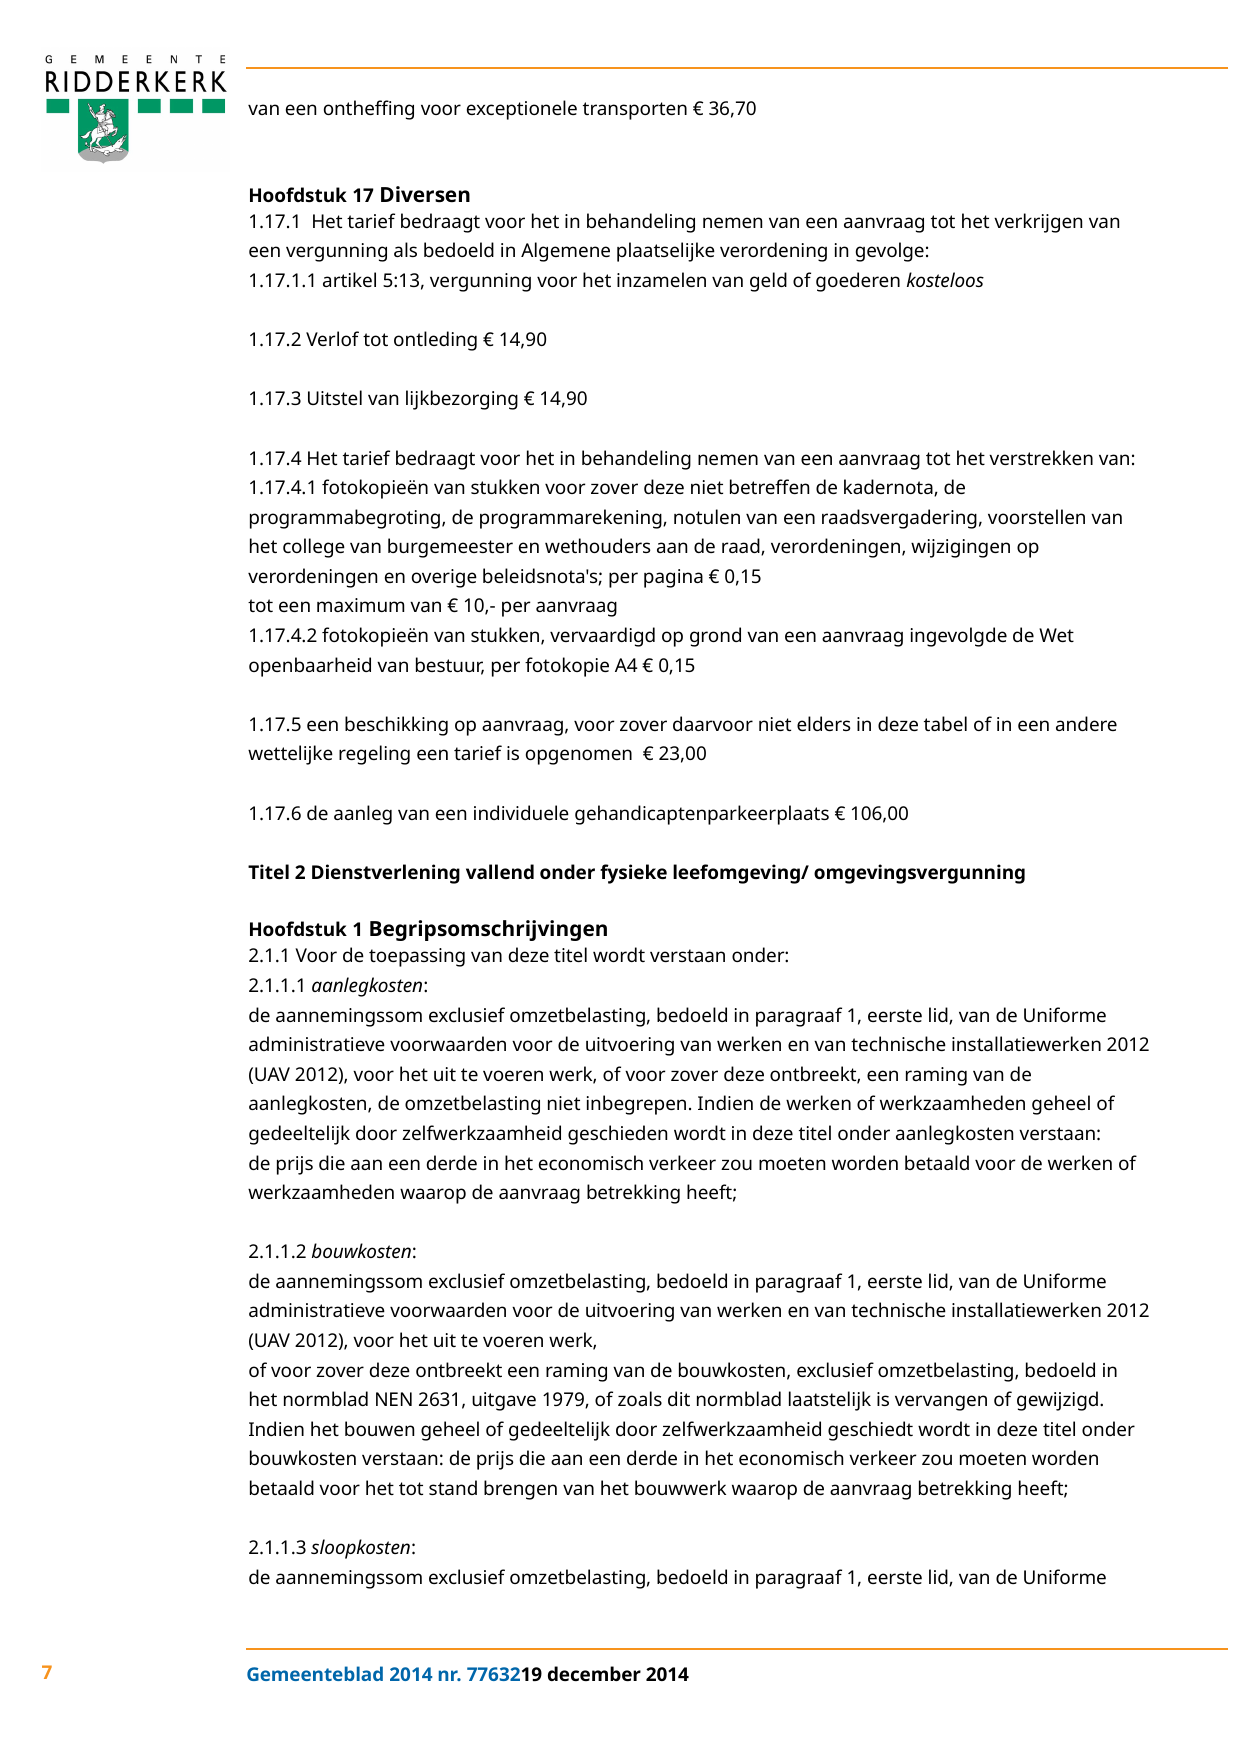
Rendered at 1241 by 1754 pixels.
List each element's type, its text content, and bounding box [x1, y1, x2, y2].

text 2.1.1.3 sloopkosten: [248, 1534, 1152, 1560]
text 1.17.4.2 fotokopieën van stukken, vervaardigd op grond van een aanvraag ingevolgde de Wet openbaarheid van bestuur, per fotokopie A4 € 0,15 [248, 622, 1152, 678]
text 1.17.5 een beschikking op aanvraag, voor zover daarvoor niet elders in deze tabel of in een andere wettelijke regeling een tarief is opgenomen € 23,00 [248, 711, 1152, 766]
text 1.17.1 Het tarief bedraagt voor het in behandeling nemen van een aanvraag tot het verkrijgen van een vergunning als bedoeld in Algemene plaatselijke verordening in gevolge: [248, 208, 1152, 263]
picture [41, 47, 231, 172]
text Hoofdstuk 1 Begripsomschrijvingen [248, 914, 1152, 943]
text 1.17.1.1 artikel 5:13, vergunning voor het inzamelen van geld of goederen kosteloos [248, 267, 1152, 293]
text van een ontheffing voor exceptionele transporten € 36,70 [248, 95, 1152, 121]
text 1.17.2 Verlof tot ontleding € 14,90 [248, 326, 1152, 352]
text 1.17.4 Het tarief bedraagt voor het in behandeling nemen van een aanvraag tot het verstrekken van: [248, 445, 1152, 471]
text 2.1.1 Voor de toepassing van deze titel wordt verstaan onder: [248, 943, 1152, 968]
text 2.1.1.1 aanlegkosten: [248, 972, 1152, 998]
text 2.1.1.2 bouwkosten: [248, 1238, 1152, 1264]
text 1.17.6 de aanleg van een individuele gehandicaptenparkeerplaats € 106,00 [248, 800, 1152, 826]
text de prijs die aan een derde in het economisch verkeer zou moeten worden betaald voor de werken of werkzaamheden waarop de aanvraag betrekking heeft; [248, 1150, 1152, 1205]
text Hoofdstuk 17 Diversen [248, 180, 1152, 208]
text 1.17.3 Uitstel van lijkbezorging € 14,90 [248, 386, 1152, 411]
text of voor zover deze ontbreekt een raming van de bouwkosten, exclusief omzetbelasting, bedoeld in het normblad NEN 2631, uitgave 1979, of zoals dit normblad laatstelijk is vervangen of gewijzigd. Indien het bouwen geheel of gedeeltelijk door zelfwerkzaamheid geschiedt wordt in deze titel onder bouwkosten verstaan: de prijs die aan een derde in het economisch verkeer zou moeten worden betaald voor het tot stand brengen van het bouwwerk waarop de aanvraag betrekking heeft; [248, 1357, 1152, 1501]
text de aannemingssom exclusief omzetbelasting, bedoeld in paragraaf 1, eerste lid, van de Uniforme administratieve voorwaarden voor de uitvoering van werken en van technische installatiewerken 2012 (UAV 2012), voor het uit te voeren werk, of voor zover deze ontbreekt, een raming van de aanlegkosten, de omzetbelasting niet inbegrepen. Indien de werken of werkzaamheden geheel of gedeeltelijk door zelfwerkzaamheid geschieden wordt in deze titel onder aanlegkosten verstaan: [248, 1002, 1152, 1146]
text Titel 2 Dienstverlening vallend onder fysieke leefomgeving/ omgevingsvergunning [248, 859, 1152, 885]
text de aannemingssom exclusief omzetbelasting, bedoeld in paragraaf 1, eerste lid, van de Uniforme [248, 1564, 1152, 1590]
text de aannemingssom exclusief omzetbelasting, bedoeld in paragraaf 1, eerste lid, van de Uniforme administratieve voorwaarden voor de uitvoering van werken en van technische installatiewerken 2012 (UAV 2012), voor het uit te voeren werk, [248, 1268, 1152, 1353]
text tot een maximum van € 10,- per aanvraag [248, 593, 1152, 618]
text 1.17.4.1 fotokopieën van stukken voor zover deze niet betreffen de kadernota, de programmabegroting, de programmarekening, notulen van een raadsvergadering, voorstellen van het college van burgemeester en wethouders aan de raad, verordeningen, wijzigingen op verordeningen en overige beleidsnota's; per pagina € 0,15 [248, 474, 1152, 589]
